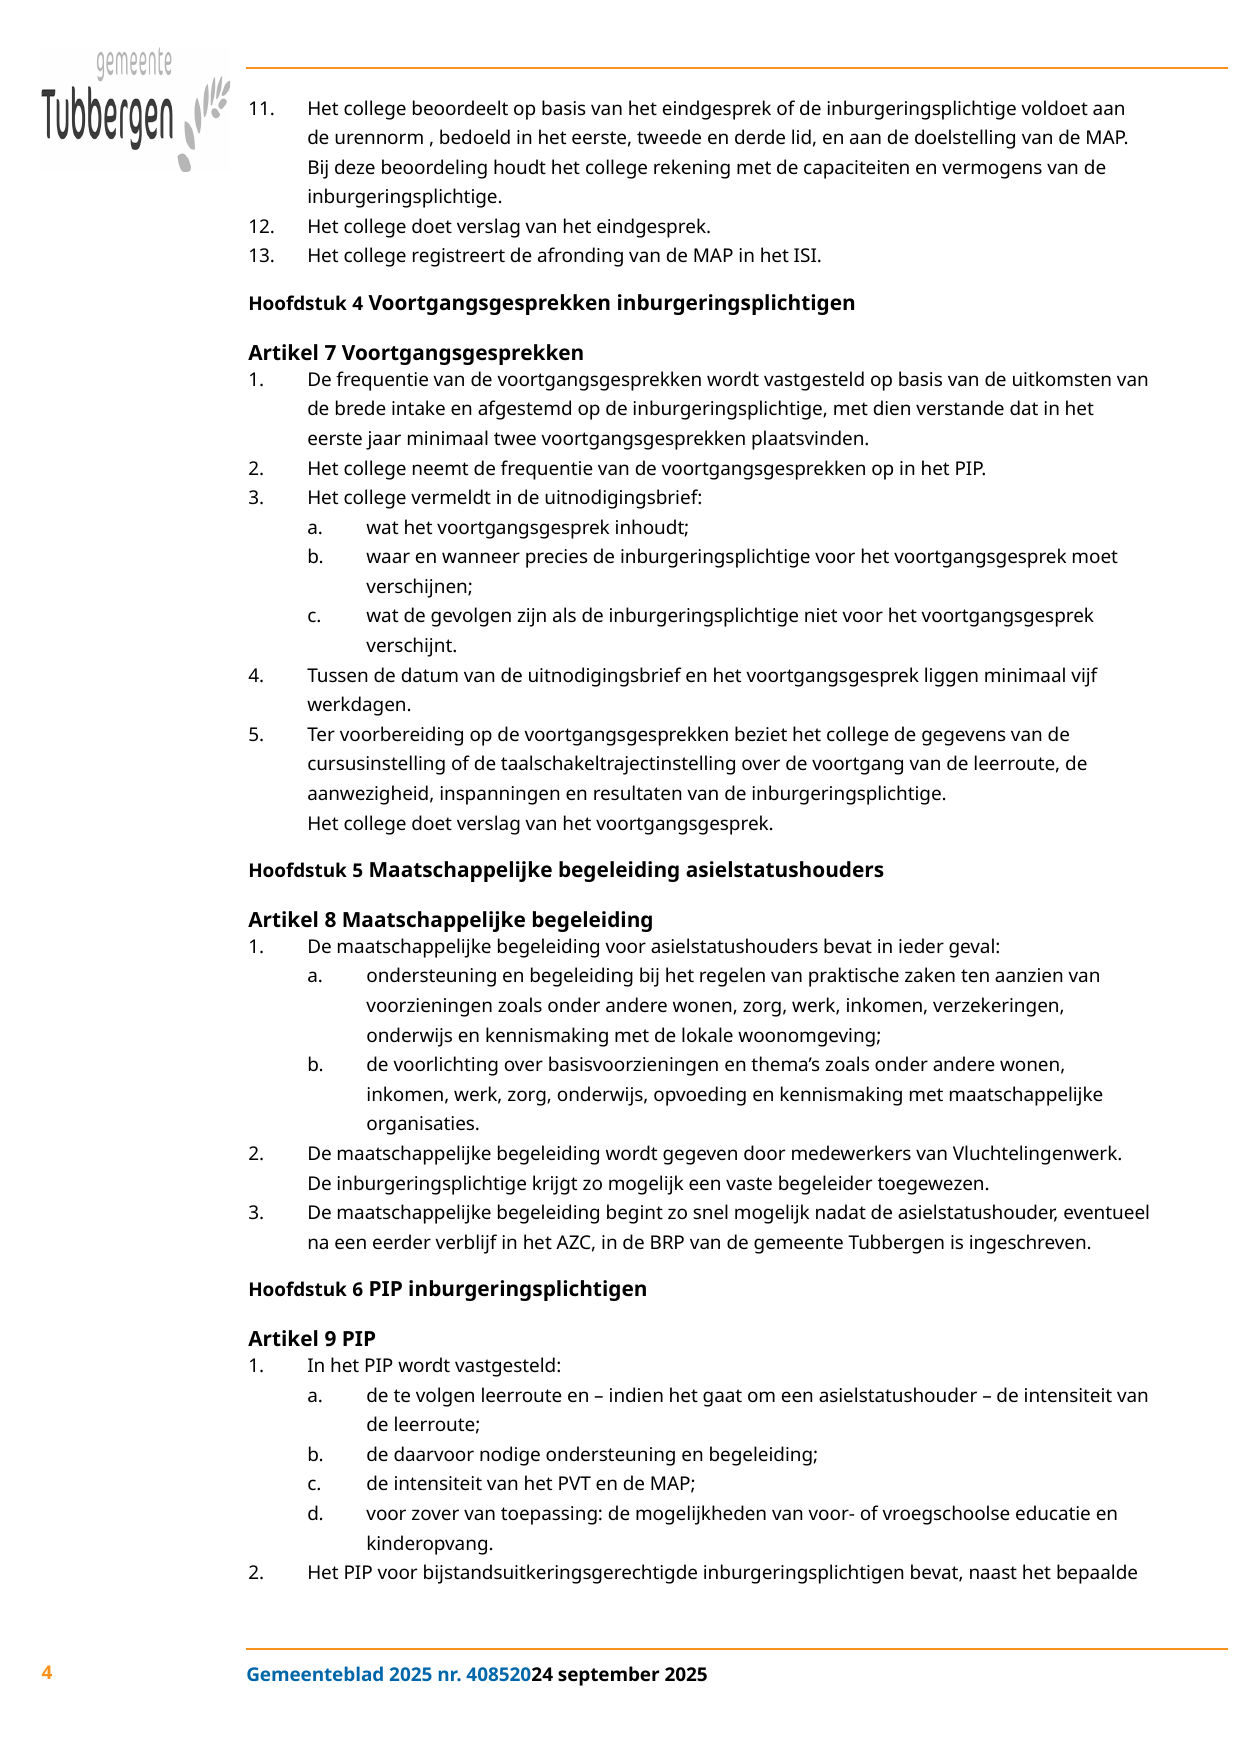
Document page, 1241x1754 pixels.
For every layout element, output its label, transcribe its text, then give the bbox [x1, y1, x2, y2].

list de te volgen leerroute en – indien het gaat om een asielstatushouder – de intensiteit van de leerroute; [307, 1382, 1152, 1437]
text Artikel 9 PIP [248, 1324, 1152, 1352]
list Het college doet verslag van het voortgangsgesprek. [248, 810, 1152, 836]
list voor zover van toepassing: de mogelijkheden van voor- of vroegschoolse educatie en kinderopvang. [307, 1500, 1152, 1556]
list waar en wanneer precies de inburgeringsplichtige voor het voortgangsgesprek moet verschijnen; [307, 543, 1152, 599]
list Het PIP voor bijstandsuitkeringsgerechtigde inburgeringsplichtigen bevat, naast het bepaalde [248, 1559, 1152, 1585]
text Hoofdstuk 4 Voortgangsgesprekken inburgeringsplichtigen [248, 288, 1152, 317]
list Tussen de datum van de uitnodigingsbrief en het voortgangsgesprek liggen minimaal vijf werkdagen. [248, 662, 1152, 717]
list In het PIP wordt vastgesteld: [248, 1352, 1152, 1378]
picture [41, 47, 231, 172]
list Het college registreert de afronding van de MAP in het ISI. [248, 243, 1152, 268]
list de daarvoor nodige ondersteuning en begeleiding; [307, 1441, 1152, 1467]
text Artikel 7 Voortgangsgesprekken [248, 338, 1152, 366]
text Artikel 8 Maatschappelijke begeleiding [248, 905, 1152, 933]
text Hoofdstuk 5 Maatschappelijke begeleiding asielstatushouders [248, 855, 1152, 884]
list De maatschappelijke begeleiding begint zo snel mogelijk nadat de asielstatushouder, eventueel na een eerder verblijf in het AZC, in de BRP van de gemeente Tubbergen is ingeschreven. [248, 1199, 1152, 1255]
list de voorlichting over basisvoorzieningen en thema’s zoals onder andere wonen, inkomen, werk, zorg, onderwijs, opvoeding en kennismaking met maatschappelijke organisaties. [307, 1051, 1152, 1136]
list Het college doet verslag van het eindgesprek. [248, 213, 1152, 239]
list de intensiteit van het PVT en de MAP; [307, 1471, 1152, 1496]
list Ter voorbereiding op de voortgangsgesprekken beziet het college de gegevens van de cursusinstelling of de taalschakeltrajectinstelling over de voortgang van de leerroute, de aanwezigheid, inspanningen en resultaten van de inburgeringsplichtige. [248, 721, 1152, 806]
list Het college beoordeelt op basis van het eindgesprek of de inburgeringsplichtige voldoet aan de urennorm , bedoeld in het eerste, tweede en derde lid, en aan de doelstelling van de MAP. Bij deze beoordeling houdt het college rekening met de capaciteiten en vermogens van de inburgeringsplichtige. [248, 95, 1152, 209]
text Hoofdstuk 6 PIP inburgeringsplichtigen [248, 1274, 1152, 1303]
list ondersteuning en begeleiding bij het regelen van praktische zaken ten aanzien van voorzieningen zoals onder andere wonen, zorg, werk, inkomen, verzekeringen, onderwijs en kennismaking met de lokale woonomgeving; [307, 963, 1152, 1048]
list De maatschappelijke begeleiding voor asielstatushouders bevat in ieder geval: [248, 933, 1152, 959]
list wat het voortgangsgesprek inhoudt; [307, 514, 1152, 540]
list De frequentie van de voortgangsgesprekken wordt vastgesteld op basis van de uitkomsten van de brede intake en afgestemd op de inburgeringsplichtige, met dien verstande dat in het eerste jaar minimaal twee voortgangsgesprekken plaatsvinden. [248, 366, 1152, 451]
list Het college neemt de frequentie van de voortgangsgesprekken op in het PIP. [248, 455, 1152, 481]
list wat de gevolgen zijn als de inburgeringsplichtige niet voor het voortgangsgesprek verschijnt. [307, 603, 1152, 658]
list Het college vermeldt in de uitnodigingsbrief: [248, 484, 1152, 510]
list De maatschappelijke begeleiding wordt gegeven door medewerkers van Vluchtelingenwerk. De inburgeringsplichtige krijgt zo mogelijk een vaste begeleider toegewezen. [248, 1140, 1152, 1196]
